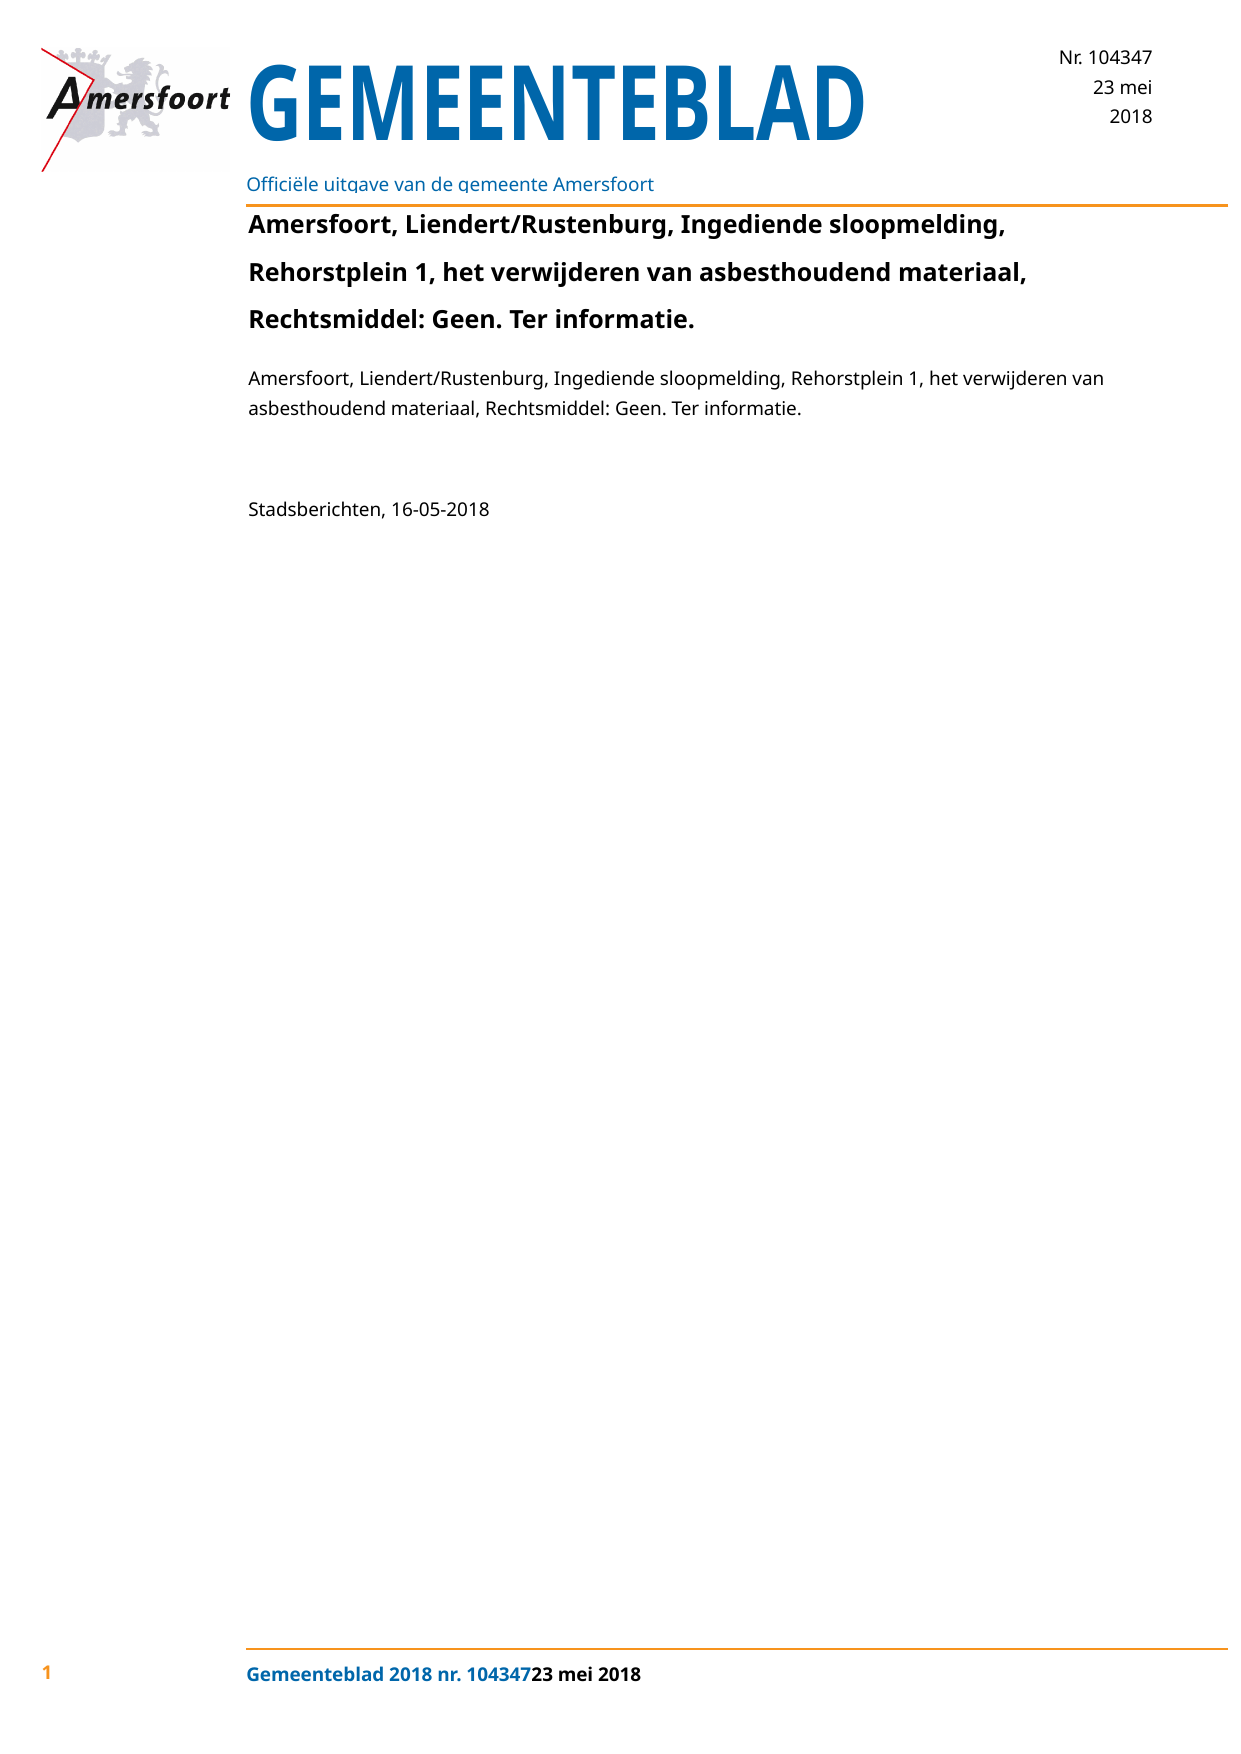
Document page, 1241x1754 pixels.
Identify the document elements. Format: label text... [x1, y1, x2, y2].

picture [41, 47, 231, 172]
text Amersfoort, Liendert/Rustenburg, Ingediende sloopmelding, Rehorstplein 1, het verwijderen van asbesthoudend materiaal, Rechtsmiddel: Geen. Ter informatie. [248, 366, 1152, 421]
text Amersfoort, Liendert/Rustenburg, Ingediende sloopmelding, Rehorstplein 1, het verwijderen van asbesthoudend materiaal, Rechtsmiddel: Geen. Ter informatie. [248, 207, 1152, 336]
text Stadsberichten, 16-05-2018 [248, 496, 1152, 522]
